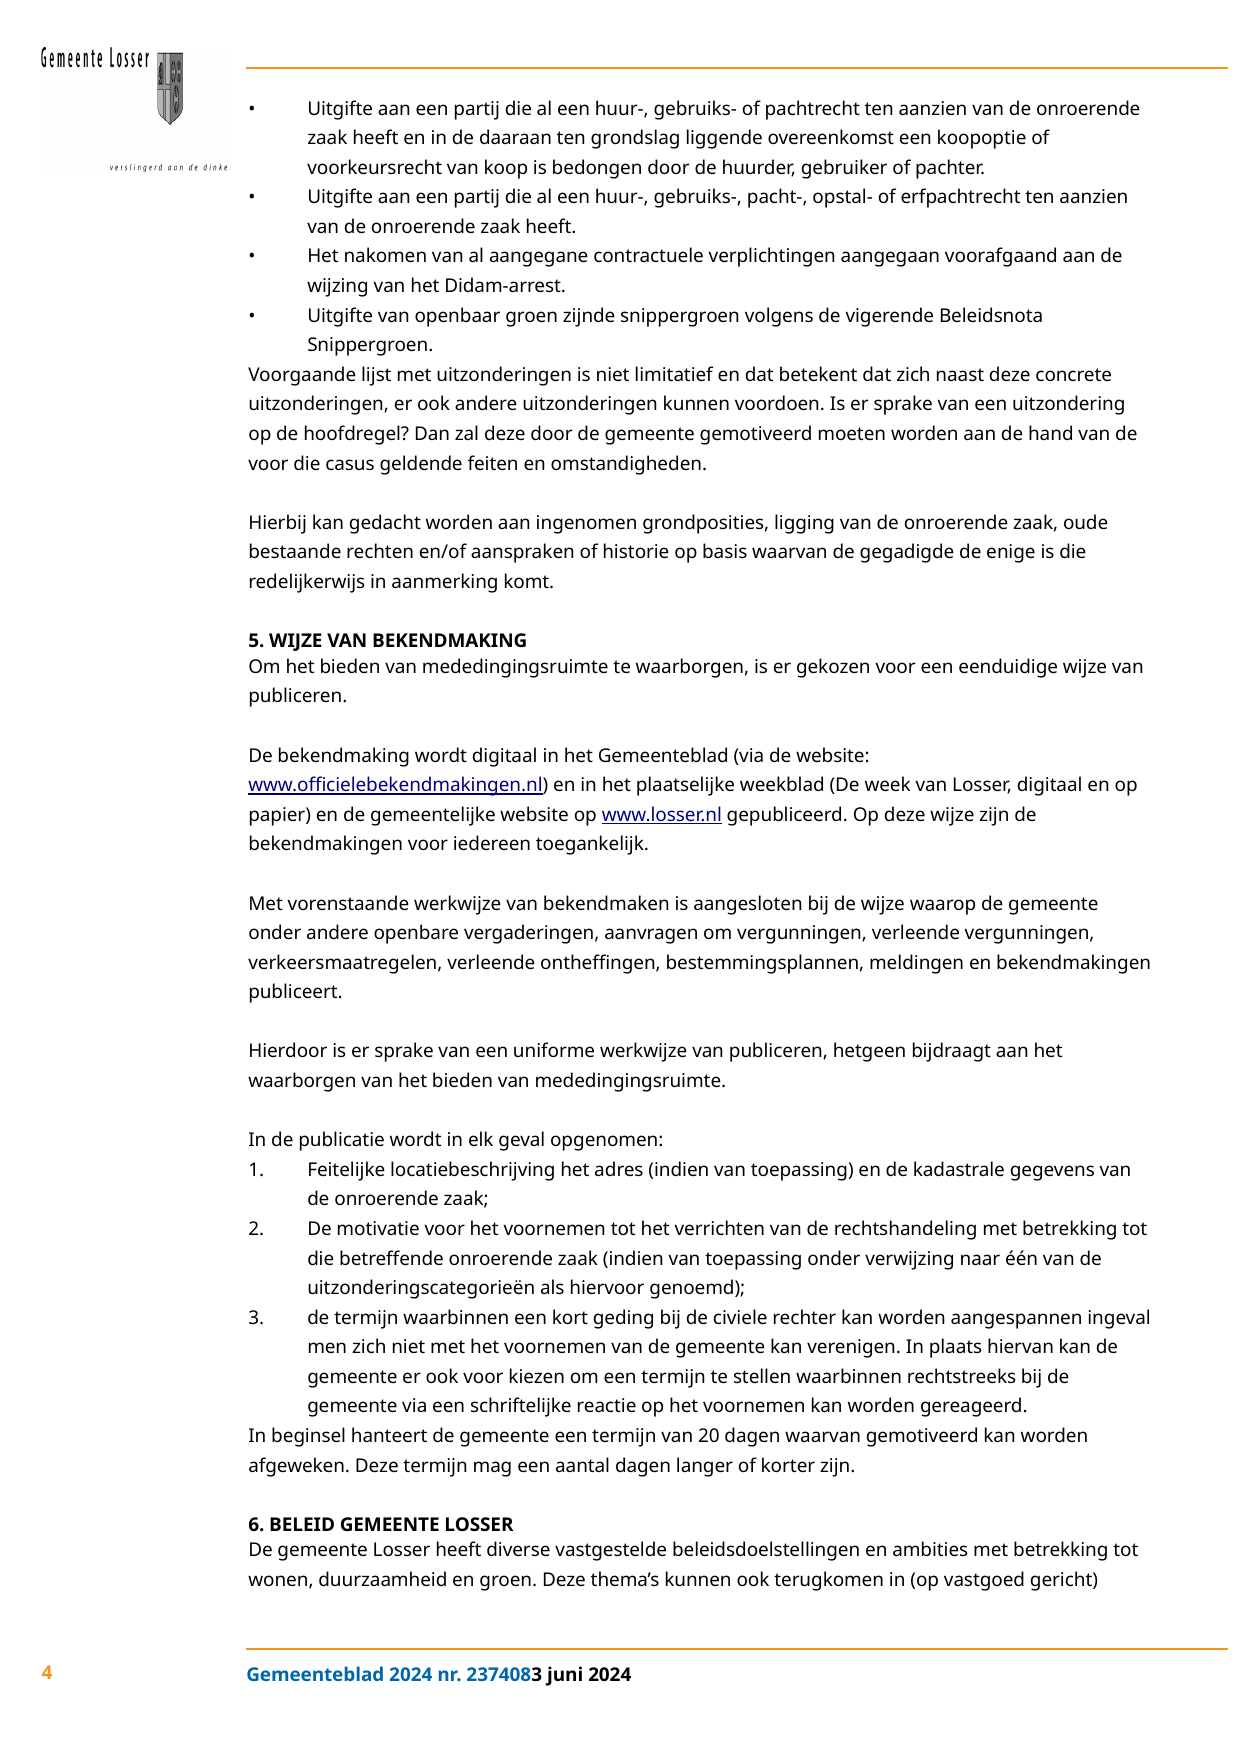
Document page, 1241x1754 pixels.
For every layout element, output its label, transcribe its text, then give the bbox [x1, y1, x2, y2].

text Met vorenstaande werkwijze van bekendmaken is aangesloten bij de wijze waarop de gemeente onder andere openbare vergaderingen, aanvragen om vergunningen, verleende vergunningen, verkeersmaatregelen, verleende ontheffingen, bestemmingsplannen, meldingen en bekendmakingen publiceert. [248, 890, 1152, 1004]
text 6. BELEID GEMEENTE LOSSER [248, 1511, 1152, 1537]
list de termijn waarbinnen een kort geding bij de civiele rechter kan worden aangespannen ingeval men zich niet met het voornemen van de gemeente kan verenigen. In plaats hiervan kan de gemeente er ook voor kiezen om een termijn te stellen waarbinnen rechtstreeks bij de gemeente via een schriftelijke reactie op het voornemen kan worden gereageerd. [248, 1304, 1152, 1418]
text Voorgaande lijst met uitzonderingen is niet limitatief en dat betekent dat zich naast deze concrete uitzonderingen, er ook andere uitzonderingen kunnen voordoen. Is er sprake van een uitzondering op de hoofdregel? Dan zal deze door de gemeente gemotiveerd moeten worden aan de hand van de voor die casus geldende feiten en omstandigheden. [248, 361, 1152, 476]
text De bekendmaking wordt digitaal in het Gemeenteblad (via de website: www.officielebekendmakingen.nl) en in het plaatselijke weekblad (De week van Losser, digitaal en op papier) en de gemeentelijke website op www.losser.nl gepubliceerd. Op deze wijze zijn de bekendmakingen voor iedereen toegankelijk. [248, 742, 1152, 856]
list De motivatie voor het voornemen tot het verrichten van de rechtshandeling met betrekking tot die betreffende onroerende zaak (indien van toepassing onder verwijzing naar één van de uitzonderingscategorieën als hiervoor genoemd); [248, 1215, 1152, 1300]
list Uitgifte aan een partij die al een huur-, gebruiks-, pacht-, opstal- of erfpachtrecht ten aanzien van de onroerende zaak heeft. [248, 183, 1152, 239]
list Feitelijke locatiebeschrijving het adres (indien van toepassing) en de kadastrale gegevens van de onroerende zaak; [248, 1156, 1152, 1211]
text In beginsel hanteert de gemeente een termijn van 20 dagen waarvan gemotiveerd kan worden afgeweken. Deze termijn mag een aantal dagen langer of korter zijn. [248, 1422, 1152, 1477]
text De gemeente Losser heeft diverse vastgestelde beleidsdoelstellingen en ambities met betrekking tot wonen, duurzaamheid en groen. Deze thema’s kunnen ook terugkomen in (op vastgoed gericht) [248, 1537, 1152, 1592]
text In de publicatie wordt in elk geval opgenomen: [248, 1126, 1152, 1152]
picture [41, 47, 231, 172]
text Om het bieden van mededingingsruimte te waarborgen, is er gekozen voor een eenduidige wijze van publiceren. [248, 653, 1152, 708]
list Uitgifte aan een partij die al een huur-, gebruiks- of pachtrecht ten aanzien van de onroerende zaak heeft en in de daaraan ten grondslag liggende overeenkomst een koopoptie of voorkeursrecht van koop is bedongen door de huurder, gebruiker of pachter. [248, 95, 1152, 180]
text Hierdoor is er sprake van een uniforme werkwijze van publiceren, hetgeen bijdraagt aan het waarborgen van het bieden van mededingingsruimte. [248, 1038, 1152, 1093]
text Hierbij kan gedacht worden aan ingenomen grondposities, ligging van de onroerende zaak, oude bestaande rechten en/of aanspraken of historie op basis waarvan de gegadigde de enige is die redelijkerwijs in aanmerking komt. [248, 509, 1152, 594]
list Uitgifte van openbaar groen zijnde snippergroen volgens de vigerende Beleidsnota Snippergroen. [248, 302, 1152, 357]
list Het nakomen van al aangegane contractuele verplichtingen aangegaan voorafgaand aan de wijzing van het Didam-arrest. [248, 243, 1152, 298]
text 5. WIJZE VAN BEKENDMAKING [248, 627, 1152, 653]
